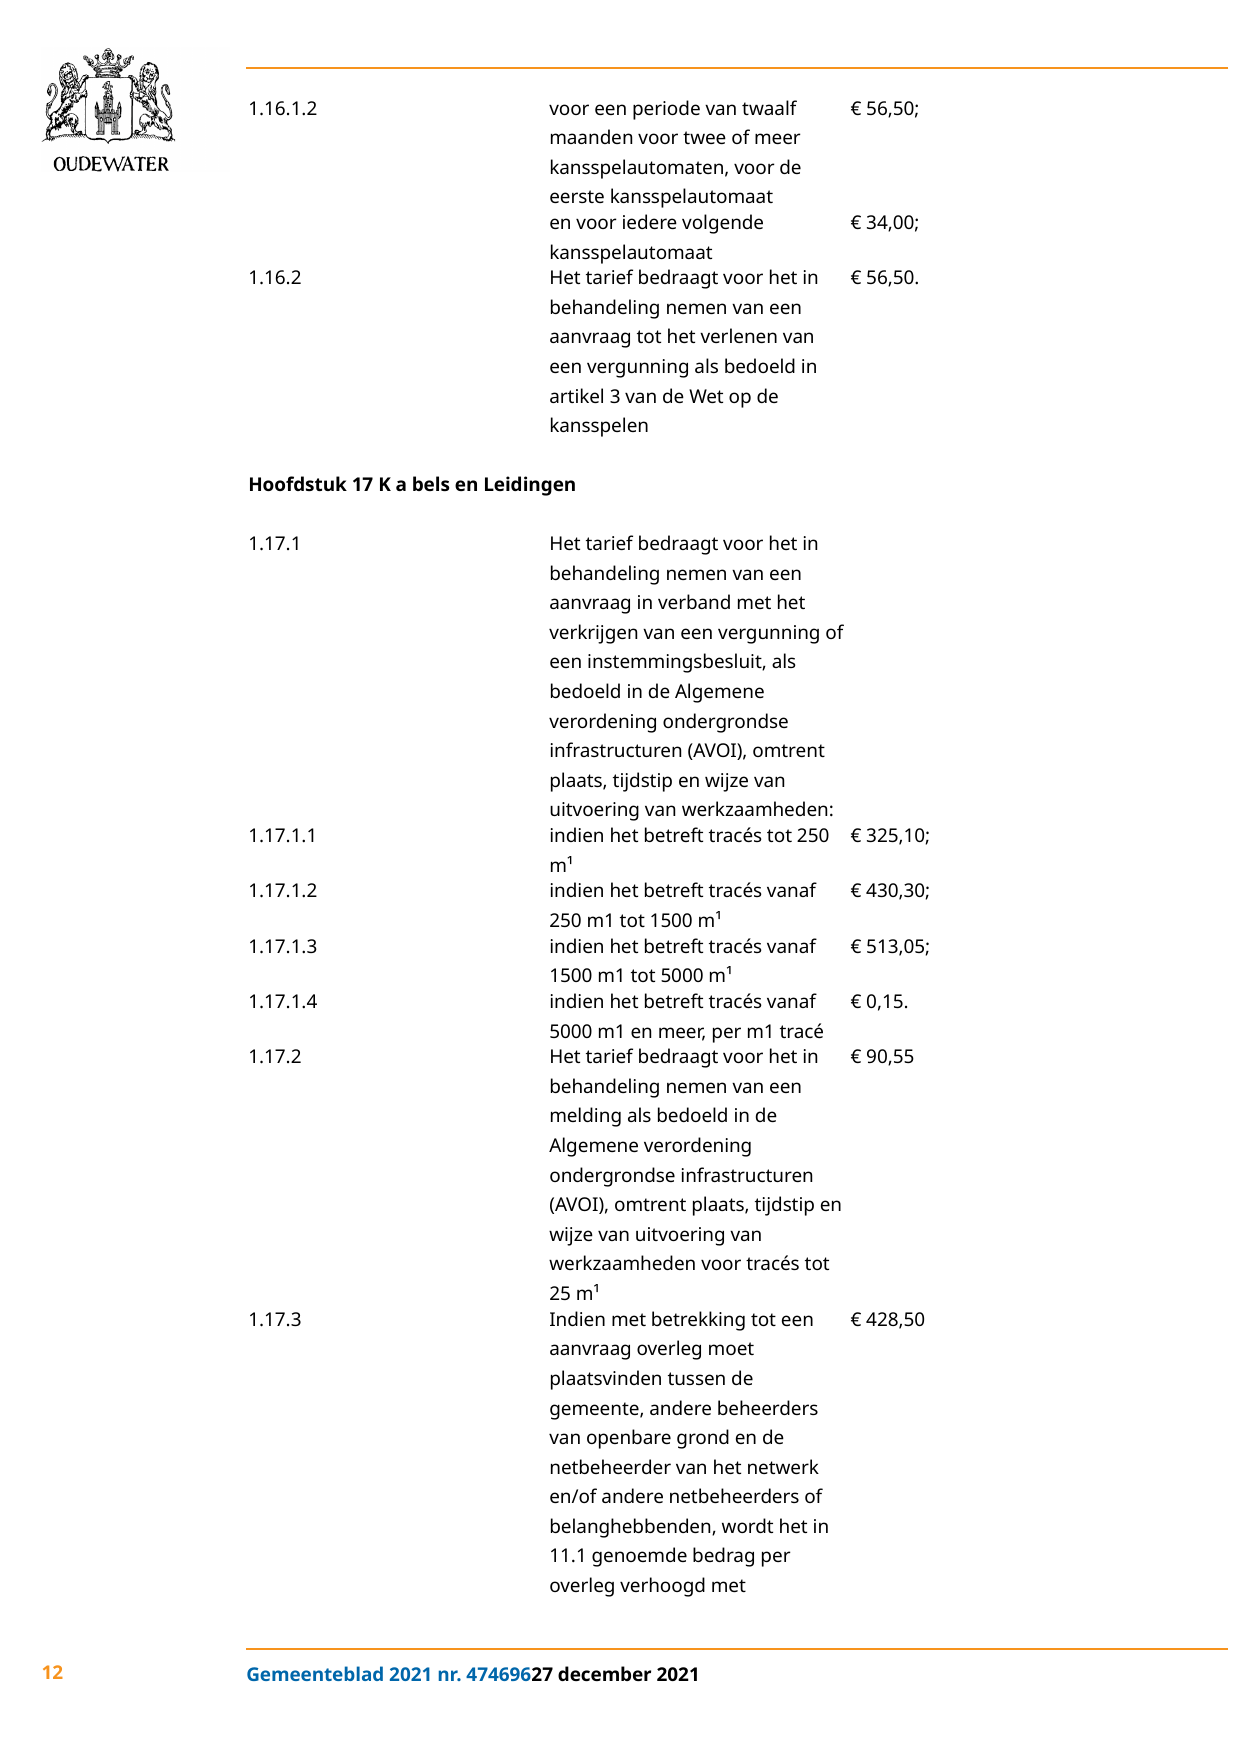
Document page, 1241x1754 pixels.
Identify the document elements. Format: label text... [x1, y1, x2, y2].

table_header Het tarief bedraagt voor het in behandeling nemen van een aanvraag in verband met het verkrijgen van een vergunning of een instemmingsbesluit, als bedoeld in de Algemene verordening ondergrondse infrastructuren (AVOI), omtrent plaats, tijdstip en wijze van uitvoering van werkzaamheden: [549, 530, 850, 822]
table_cell voor een periode van twaalf maanden voor twee of meer kansspelautomaten, voor de eerste kansspelautomaat [549, 95, 850, 209]
table_cell en voor iedere volgende kansspelautomaat [549, 209, 850, 264]
table_cell indien het betreft tracés vanaf 5000 m1 en meer, per m1 tracé [549, 988, 850, 1043]
table_cell indien het betreft tracés vanaf 1500 m1 tot 5000 m¹ [549, 933, 850, 988]
table_cell 1.17.3 [248, 1306, 549, 1598]
table_cell 1.17.1.3 [248, 933, 549, 988]
table_cell € 325,10; [850, 822, 1152, 878]
table_cell Het tarief bedraagt voor het in behandeling nemen van een aanvraag tot het verlenen van een vergunning als bedoeld in artikel 3 van de Wet op de kansspelen [549, 265, 850, 438]
table_cell indien het betreft tracés tot 250 m¹ [549, 822, 850, 878]
table_cell 1.17.1.2 [248, 878, 549, 933]
table_cell € 428,50 [850, 1306, 1152, 1598]
table_cell € 430,30; [850, 878, 1152, 933]
table_cell Het tarief bedraagt voor het in behandeling nemen van een melding als bedoeld in de Algemene verordening ondergrondse infrastructuren (AVOI), omtrent plaats, tijdstip en wijze van uitvoering van werkzaamheden voor tracés tot 25 m¹ [549, 1044, 850, 1306]
table_cell 1.17.1.1 [248, 822, 549, 878]
table_cell 1.17.1.4 [248, 988, 549, 1043]
table_cell 1.17.2 [248, 1044, 549, 1306]
table_cell € 513,05; [850, 933, 1152, 988]
table_cell € 90,55 [850, 1044, 1152, 1306]
table_cell € 56,50; [850, 95, 1152, 209]
table_cell € 0,15. [850, 988, 1152, 1043]
table_cell 1.16.2 [248, 265, 549, 438]
picture [41, 47, 231, 172]
text Hoofdstuk 17 K a bels en Leidingen [248, 471, 1152, 497]
table_header [850, 530, 1152, 822]
table_cell € 34,00; [850, 209, 1152, 264]
table_header 1.17.1 [248, 530, 549, 822]
table_cell € 56,50. [850, 265, 1152, 438]
table_cell 1.16.1.2 [248, 95, 549, 264]
table_cell indien het betreft tracés vanaf 250 m1 tot 1500 m¹ [549, 878, 850, 933]
table_cell Indien met betrekking tot een aanvraag overleg moet plaatsvinden tussen de gemeente, andere beheerders van openbare grond en de netbeheerder van het netwerk en/of andere netbeheerders of belanghebbenden, wordt het in 11.1 genoemde bedrag per overleg verhoogd met [549, 1306, 850, 1598]
